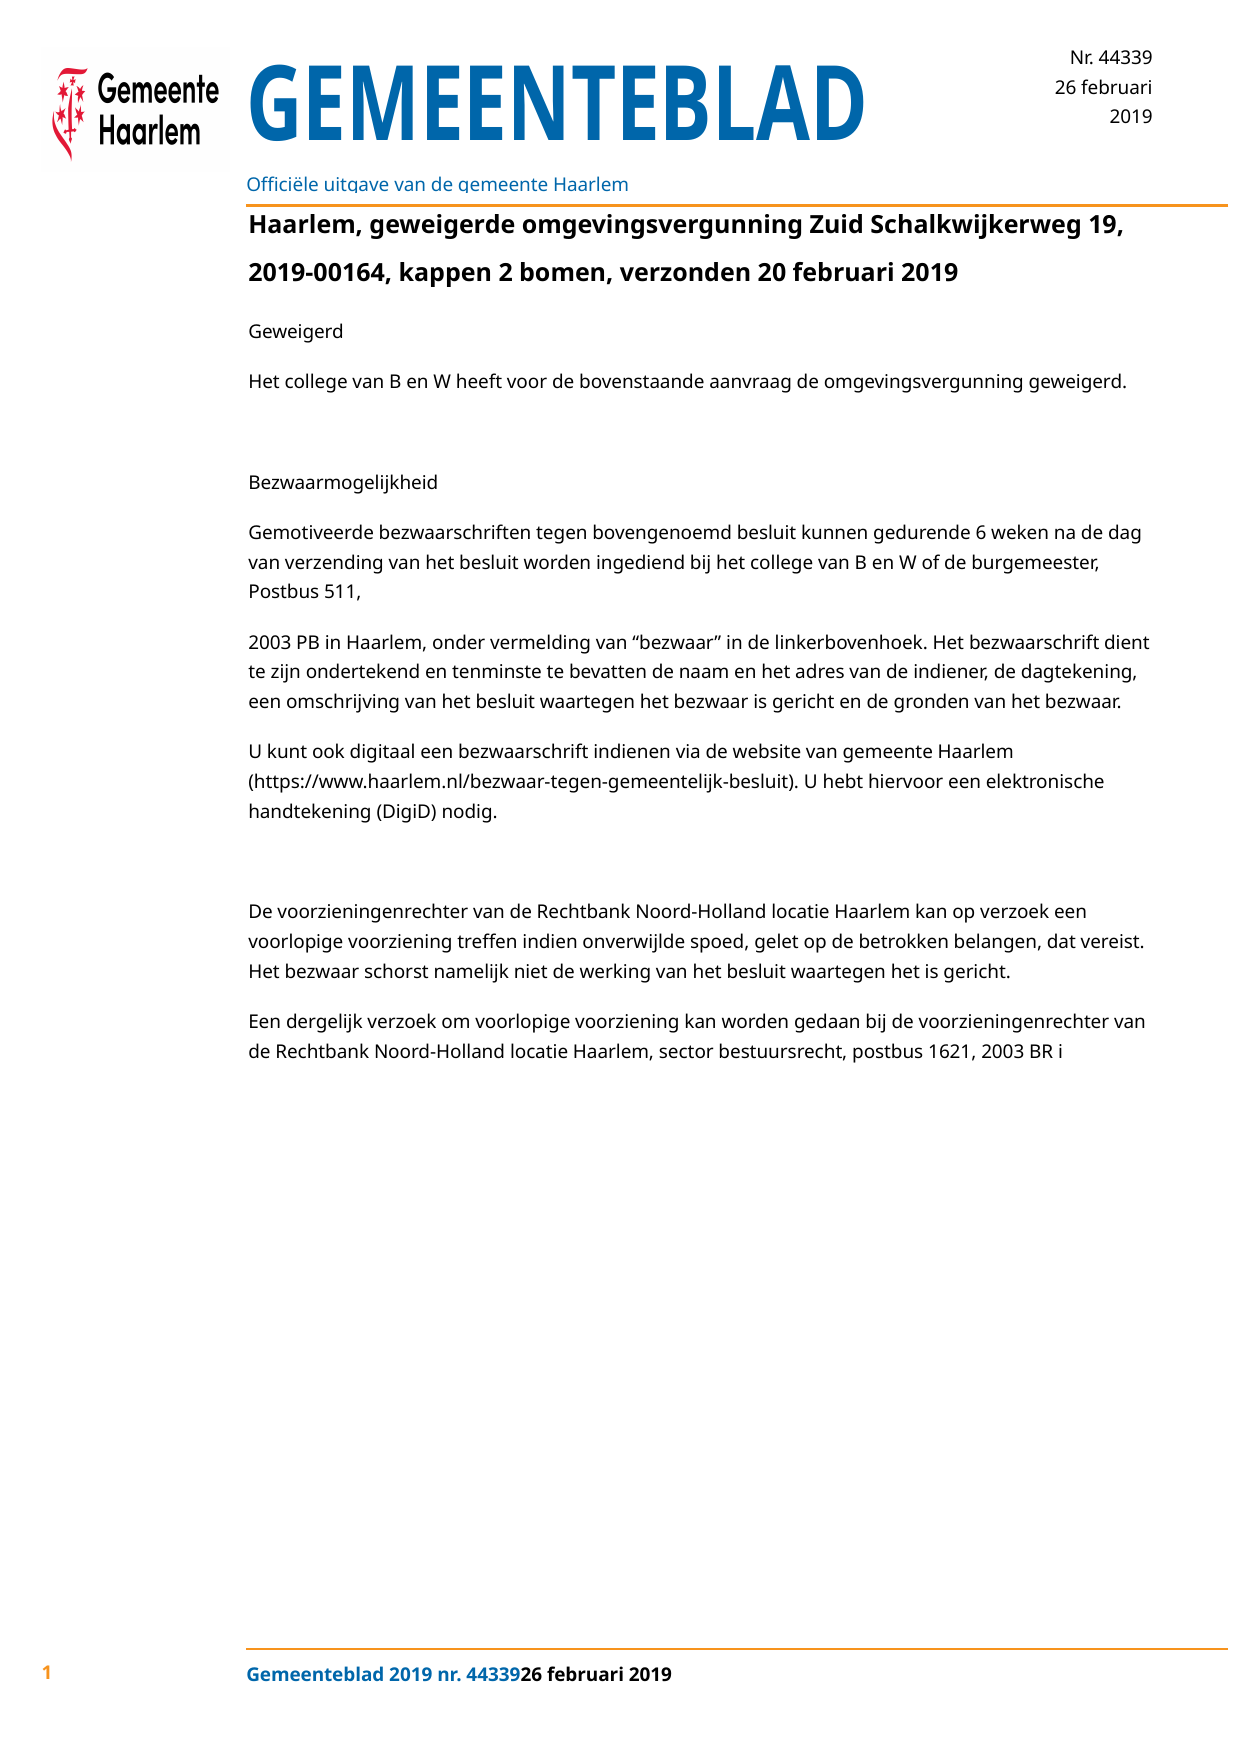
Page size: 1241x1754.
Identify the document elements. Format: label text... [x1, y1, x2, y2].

picture [41, 47, 231, 172]
text De voorzieningenrechter van de Rechtbank Noord-Holland locatie Haarlem kan op verzoek een voorlopige voorziening treffen indien onverwijlde spoed, gelet op de betrokken belangen, dat vereist. Het bezwaar schorst namelijk niet de werking van het besluit waartegen het is gericht. [248, 899, 1152, 984]
text U kunt ook digitaal een bezwaarschrift indienen via de website van gemeente Haarlem (https://www.haarlem.nl/bezwaar-tegen-gemeentelijk-besluit). U hebt hiervoor een elektronische handtekening (DigiD) nodig. [248, 739, 1152, 824]
text Haarlem, geweigerde omgevingsvergunning Zuid Schalkwijkerweg 19, 2019-00164, kappen 2 bomen, verzonden 20 februari 2019 [248, 207, 1152, 288]
text Gemotiveerde bezwaarschriften tegen bovengenoemd besluit kunnen gedurende 6 weken na de dag van verzending van het besluit worden ingediend bij het college van B en W of de burgemeester, Postbus 511, [248, 519, 1152, 604]
text Het college van B en W heeft voor de bovenstaande aanvraag de omgevingsvergunning geweigerd. [248, 368, 1152, 394]
text Bezwaarmogelijkheid [248, 469, 1152, 495]
text Geweigerd [248, 318, 1152, 344]
text 2003 PB in Haarlem, onder vermelding van “bezwaar” in de linkerbovenhoek. Het bezwaarschrift dient te zijn ondertekend en tenminste te bevatten de naam en het adres van de indiener, de dagtekening, een omschrijving van het besluit waartegen het bezwaar is gericht en de gronden van het bezwaar. [248, 629, 1152, 714]
text Een dergelijk verzoek om voorlopige voorziening kan worden gedaan bij de voorzieningenrechter van de Rechtbank Noord-Holland locatie Haarlem, sector bestuursrecht, postbus 1621, 2003 BR i [248, 1008, 1152, 1064]
